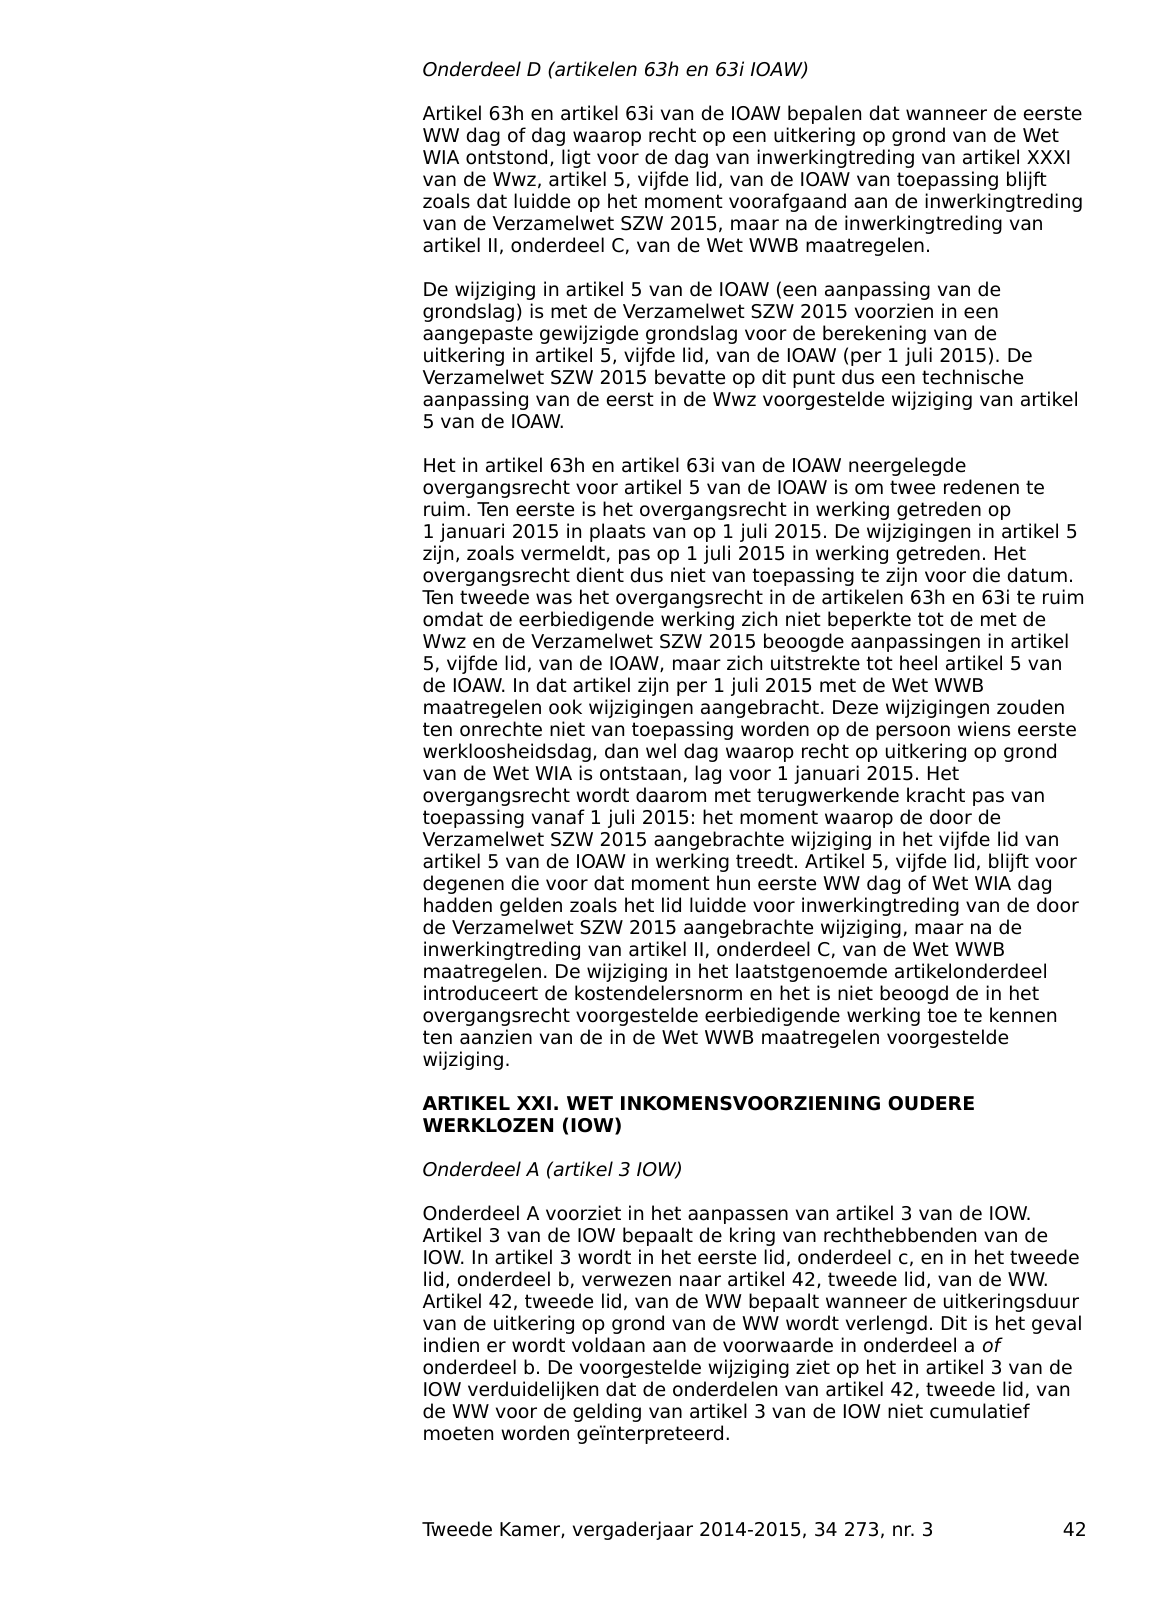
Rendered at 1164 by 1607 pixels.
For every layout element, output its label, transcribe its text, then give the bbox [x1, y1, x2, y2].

subtitle ARTIKEL XXI. WET INKOMENSVOORZIENING OUDERE WERKLOZEN (IOW) [422, 1093, 1087, 1137]
subtitle Onderdeel D (artikelen 63h en 63i IOAW) [422, 59, 1087, 81]
text De wijziging in artikel 5 van de IOAW (een aanpassing van de grondslag) is met de Verzamelwet SZW 2015 voorzien in een aangepaste gewijzigde grondslag voor de berekening van de uitkering in artikel 5, vijfde lid, van de IOAW (per 1 juli 2015). De Verzamelwet SZW 2015 bevatte op dit punt dus een technische aanpassing van de eerst in de Wwz voorgestelde wijziging van artikel 5 van de IOAW. [422, 279, 1087, 433]
text Onderdeel A voorziet in het aanpassen van artikel 3 van de IOW. Artikel 3 van de IOW bepaalt de kring van rechthebbenden van de IOW. In artikel 3 wordt in het eerste lid, onderdeel c, en in het tweede lid, onderdeel b, verwezen naar artikel 42, tweede lid, van de WW. Artikel 42, tweede lid, van de WW bepaalt wanneer de uitkeringsduur van de uitkering op grond van de WW wordt verlengd. Dit is het geval indien er wordt voldaan aan de voorwaarde in onderdeel a of onderdeel b. De voorgestelde wijziging ziet op het in artikel 3 van de IOW verduidelijken dat de onderdelen van artikel 42, tweede lid, van de WW voor de gelding van artikel 3 van de IOW niet cumulatief moeten worden geïnterpreteerd. [422, 1203, 1087, 1445]
text Artikel 63h en artikel 63i van de IOAW bepalen dat wanneer de eerste WW dag of dag waarop recht op een uitkering op grond van de Wet WIA ontstond, ligt voor de dag van inwerkingtreding van artikel XXXI van de Wwz, artikel 5, vijfde lid, van de IOAW van toepassing blijft zoals dat luidde op het moment voorafgaand aan de inwerkingtreding van de Verzamelwet SZW 2015, maar na de inwerkingtreding van artikel II, onderdeel C, van de Wet WWB maatregelen. [422, 103, 1087, 257]
text Het in artikel 63h en artikel 63i van de IOAW neergelegde overgangsrecht voor artikel 5 van de IOAW is om twee redenen te ruim. Ten eerste is het overgangsrecht in werking getreden op 1 januari 2015 in plaats van op 1 juli 2015. De wijzigingen in artikel 5 zijn, zoals vermeldt, pas op 1 juli 2015 in werking getreden. Het overgangsrecht dient dus niet van toepassing te zijn voor die datum. Ten tweede was het overgangsrecht in de artikelen 63h en 63i te ruim omdat de eerbiedigende werking zich niet beperkte tot de met de Wwz en de Verzamelwet SZW 2015 beoogde aanpassingen in artikel 5, vijfde lid, van de IOAW, maar zich uitstrekte tot heel artikel 5 van de IOAW. In dat artikel zijn per 1 juli 2015 met de Wet WWB maatregelen ook wijzigingen aangebracht. Deze wijzigingen zouden ten onrechte niet van toepassing worden op de persoon wiens eerste werkloosheidsdag, dan wel dag waarop recht op uitkering op grond van de Wet WIA is ontstaan, lag voor 1 januari 2015. Het overgangsrecht wordt daarom met terugwerkende kracht pas van toepassing vanaf 1 juli 2015: het moment waarop de door de Verzamelwet SZW 2015 aangebrachte wijziging in het vijfde lid van artikel 5 van de IOAW in werking treedt. Artikel 5, vijfde lid, blijft voor degenen die voor dat moment hun eerste WW dag of Wet WIA dag hadden gelden zoals het lid luidde voor inwerkingtreding van de door de Verzamelwet SZW 2015 aangebrachte wijziging, maar na de inwerkingtreding van artikel II, onderdeel C, van de Wet WWB maatregelen. De wijziging in het laatstgenoemde artikelonderdeel introduceert de kostendelersnorm en het is niet beoogd de in het overgangsrecht voorgestelde eerbiedigende werking toe te kennen ten aanzien van de in de Wet WWB maatregelen voorgestelde wijziging. [422, 455, 1087, 1071]
subtitle Onderdeel A (artikel 3 IOW) [422, 1159, 1087, 1181]
